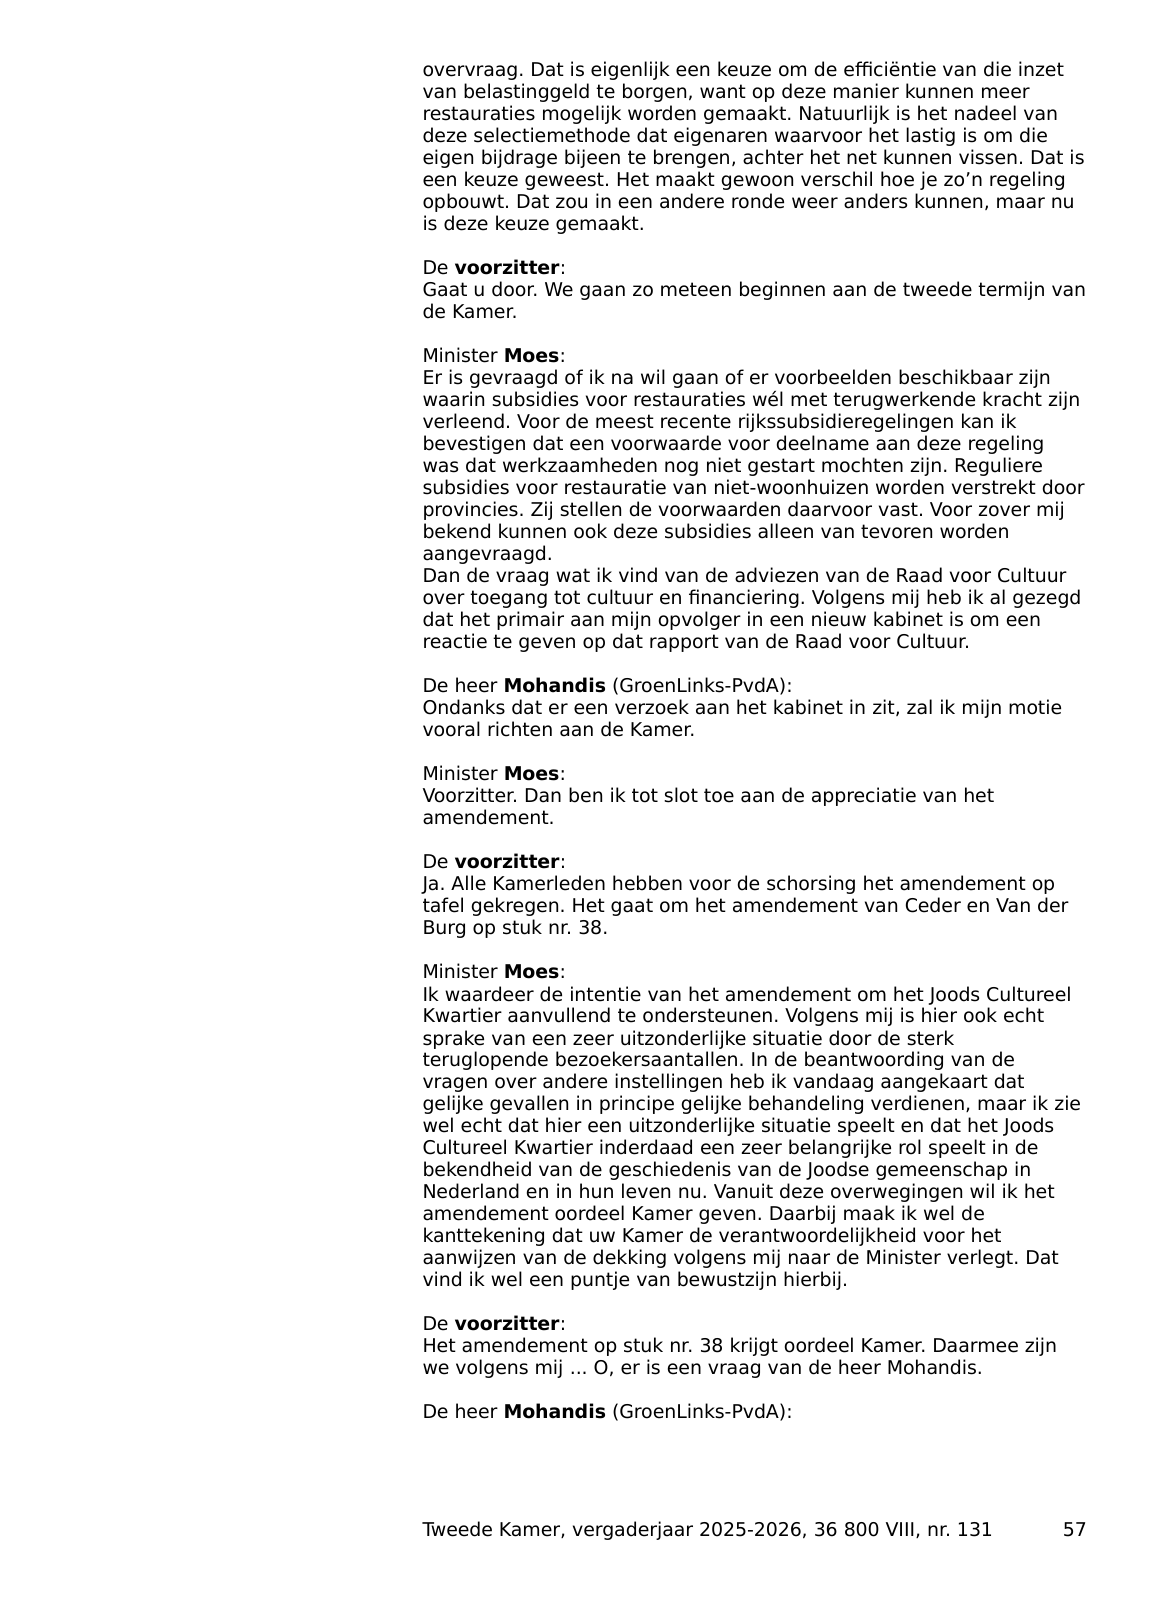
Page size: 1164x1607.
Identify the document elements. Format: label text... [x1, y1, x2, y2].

text Ik waardeer de intentie van het amendement om het Joods Cultureel Kwartier aanvullend te ondersteunen. Volgens mij is hier ook echt sprake van een zeer uitzonderlijke situatie door de sterk teruglopende bezoekersaantallen. In de beantwoording van de vragen over andere instellingen heb ik vandaag aangekaart dat gelijke gevallen in principe gelijke behandeling verdienen, maar ik zie wel echt dat hier een uitzonderlijke situatie speelt en dat het Joods Cultureel Kwartier inderdaad een zeer belangrijke rol speelt in de bekendheid van de geschiedenis van de Joodse gemeenschap in Nederland en in hun leven nu. Vanuit deze overwegingen wil ik het amendement oordeel Kamer geven. Daarbij maak ik wel de kanttekening dat uw Kamer de verantwoordelijkheid voor het aanwijzen van de dekking volgens mij naar de Minister verlegt. Dat vind ik wel een puntje van bewustzijn hierbij. [422, 983, 1087, 1291]
text Minister Moes: [422, 345, 1087, 367]
text De voorzitter: [422, 851, 1087, 873]
text De heer Mohandis (GroenLinks-PvdA): [422, 1401, 1087, 1423]
text overvraag. Dat is eigenlijk een keuze om de efficiëntie van die inzet van belastinggeld te borgen, want op deze manier kunnen meer restauraties mogelijk worden gemaakt. Natuurlijk is het nadeel van deze selectiemethode dat eigenaren waarvoor het lastig is om die eigen bijdrage bijeen te brengen, achter het net kunnen vissen. Dat is een keuze geweest. Het maakt gewoon verschil hoe je zo’n regeling opbouwt. Dat zou in een andere ronde weer anders kunnen, maar nu is deze keuze gemaakt. [422, 59, 1087, 235]
text De voorzitter: [422, 257, 1087, 279]
text Minister Moes: [422, 961, 1087, 983]
text Gaat u door. We gaan zo meteen beginnen aan de tweede termijn van de Kamer. [422, 279, 1087, 323]
text Er is gevraagd of ik na wil gaan of er voorbeelden beschikbaar zijn waarin subsidies voor restauraties wél met terugwerkende kracht zijn verleend. Voor de meest recente rijkssubsidieregelingen kan ik bevestigen dat een voorwaarde voor deelname aan deze regeling was dat werkzaamheden nog niet gestart mochten zijn. Reguliere subsidies voor restauratie van niet-woonhuizen worden verstrekt door provincies. Zij stellen de voorwaarden daarvoor vast. Voor zover mij bekend kunnen ook deze subsidies alleen van tevoren worden aangevraagd. [422, 367, 1087, 565]
text Voorzitter. Dan ben ik tot slot toe aan de appreciatie van het amendement. [422, 785, 1087, 829]
text Minister Moes: [422, 763, 1087, 785]
text De voorzitter: [422, 1313, 1087, 1335]
text Het amendement op stuk nr. 38 krijgt oordeel Kamer. Daarmee zijn we volgens mij ... O, er is een vraag van de heer Mohandis. [422, 1335, 1087, 1379]
text Ja. Alle Kamerleden hebben voor de schorsing het amendement op tafel gekregen. Het gaat om het amendement van Ceder en Van der Burg op stuk nr. 38. [422, 873, 1087, 939]
text Ondanks dat er een verzoek aan het kabinet in zit, zal ik mijn motie vooral richten aan de Kamer. [422, 697, 1087, 741]
text Dan de vraag wat ik vind van de adviezen van de Raad voor Cultuur over toegang tot cultuur en financiering. Volgens mij heb ik al gezegd dat het primair aan mijn opvolger in een nieuw kabinet is om een reactie te geven op dat rapport van de Raad voor Cultuur. [422, 565, 1087, 653]
text De heer Mohandis (GroenLinks-PvdA): [422, 675, 1087, 697]
